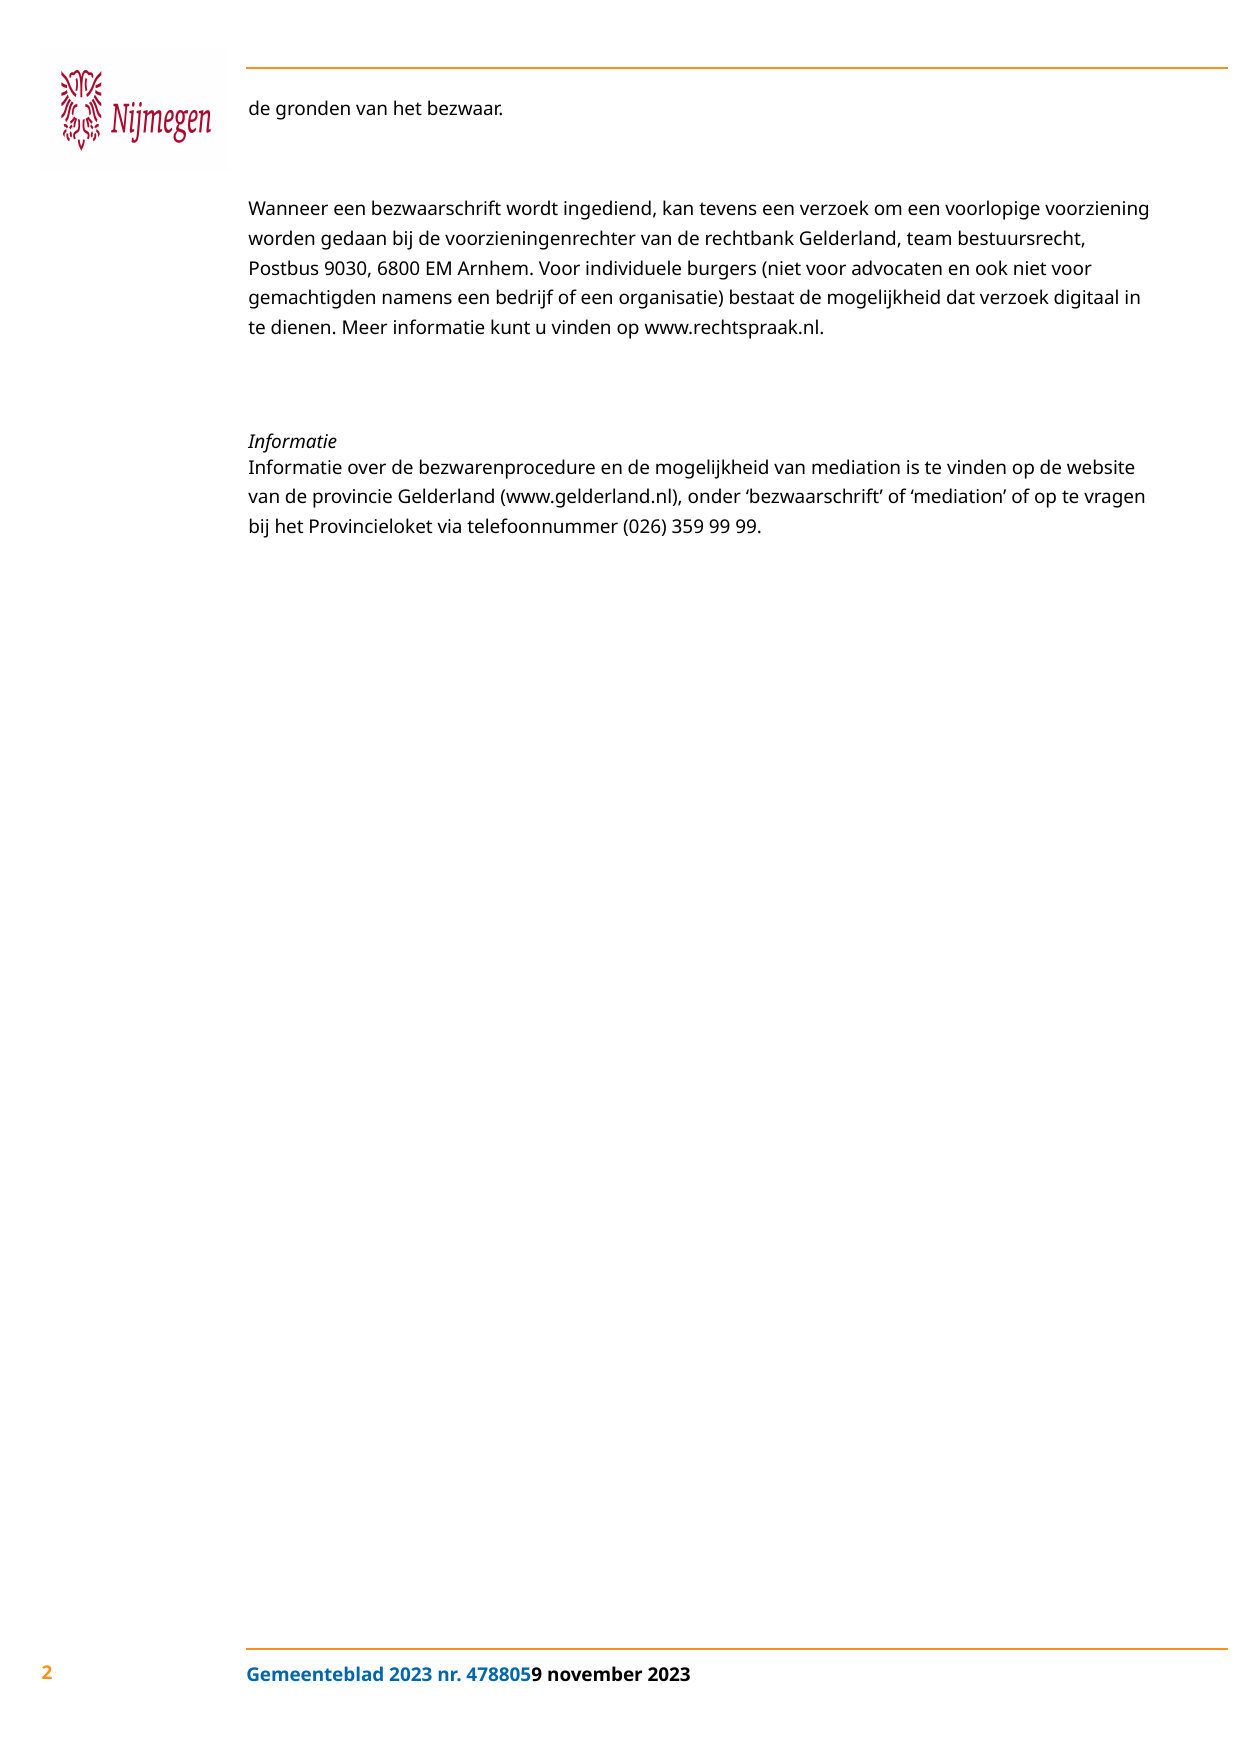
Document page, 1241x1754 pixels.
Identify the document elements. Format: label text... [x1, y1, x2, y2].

text Wanneer een bezwaarschrift wordt ingediend, kan tevens een verzoek om een voorlopige voorziening worden gedaan bij de voorzieningenrechter van de rechtbank Gelderland, team bestuursrecht, Postbus 9030, 6800 EM Arnhem. Voor individuele burgers (niet voor advocaten en ook niet voor gemachtigden namens een bedrijf of een organisatie) bestaat de mogelijkheid dat verzoek digitaal in te dienen. Meer informatie kunt u vinden op www.rechtspraak.nl. [248, 196, 1152, 340]
text Informatie [248, 428, 1152, 454]
text Informatie over de bezwarenprocedure en de mogelijkheid van mediation is te vinden op de website van de provincie Gelderland (www.gelderland.nl), onder ‘bezwaarschrift’ of ‘mediation’ of op te vragen bij het Provincieloket via telefoonnummer (026) 359 99 99. [248, 454, 1152, 539]
text de gronden van het bezwaar. [248, 95, 1152, 121]
picture [41, 47, 231, 172]
